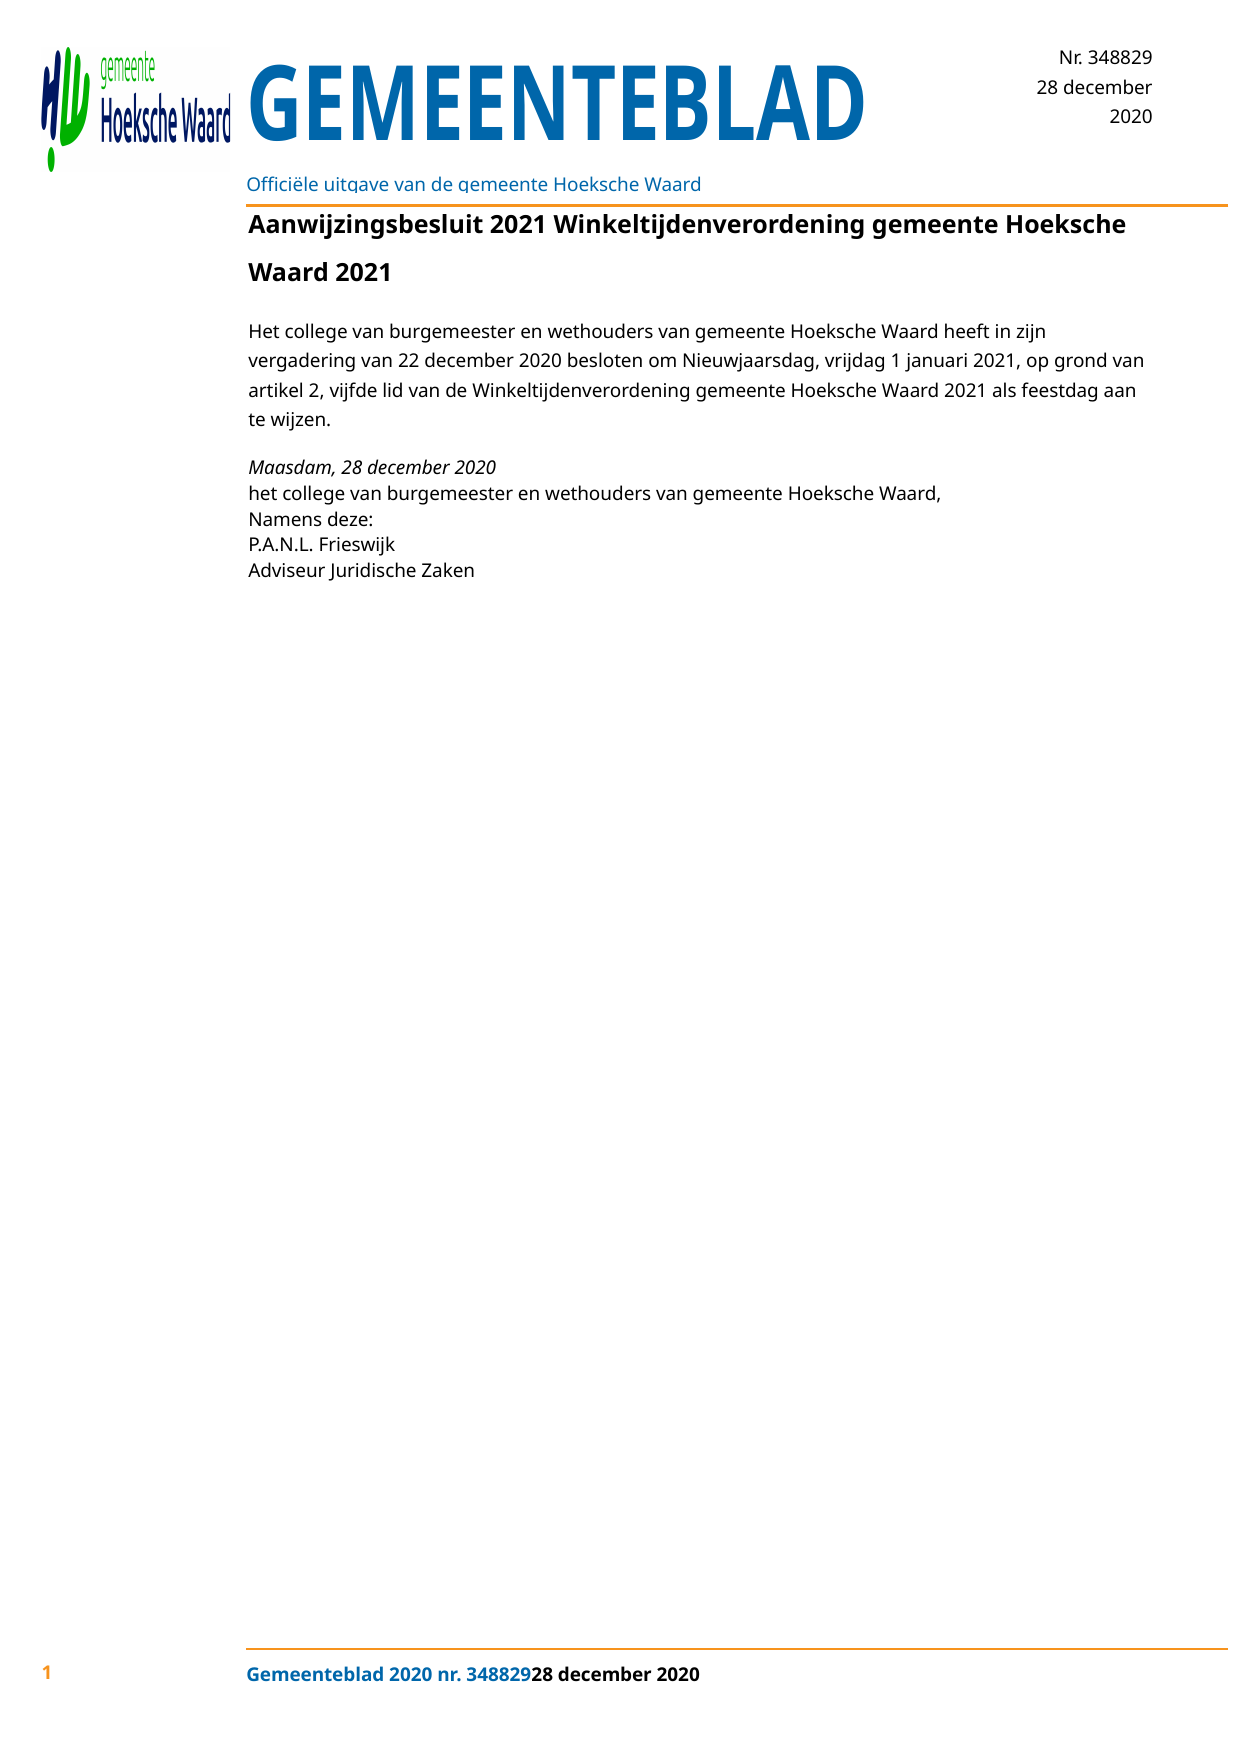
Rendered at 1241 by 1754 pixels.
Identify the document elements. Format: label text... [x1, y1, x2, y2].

picture [41, 47, 231, 172]
text Maasdam, 28 december 2020 [248, 454, 1152, 480]
text Het college van burgemeester en wethouders van gemeente Hoeksche Waard heeft in zijn vergadering van 22 december 2020 besloten om Nieuwjaarsdag, vrijdag 1 januari 2021, op grond van artikel 2, vijfde lid van de Winkeltijdenverordening gemeente Hoeksche Waard 2021 als feestdag aan te wijzen. [248, 318, 1152, 432]
text Aanwijzingsbesluit 2021 Winkeltijdenverordening gemeente Hoeksche Waard 2021 [248, 207, 1152, 288]
text Adviseur Juridische Zaken [248, 557, 1152, 583]
text P.A.N.L. Frieswijk [248, 532, 1152, 557]
text het college van burgemeester en wethouders van gemeente Hoeksche Waard, [248, 480, 1152, 506]
text Namens deze: [248, 506, 1152, 532]
